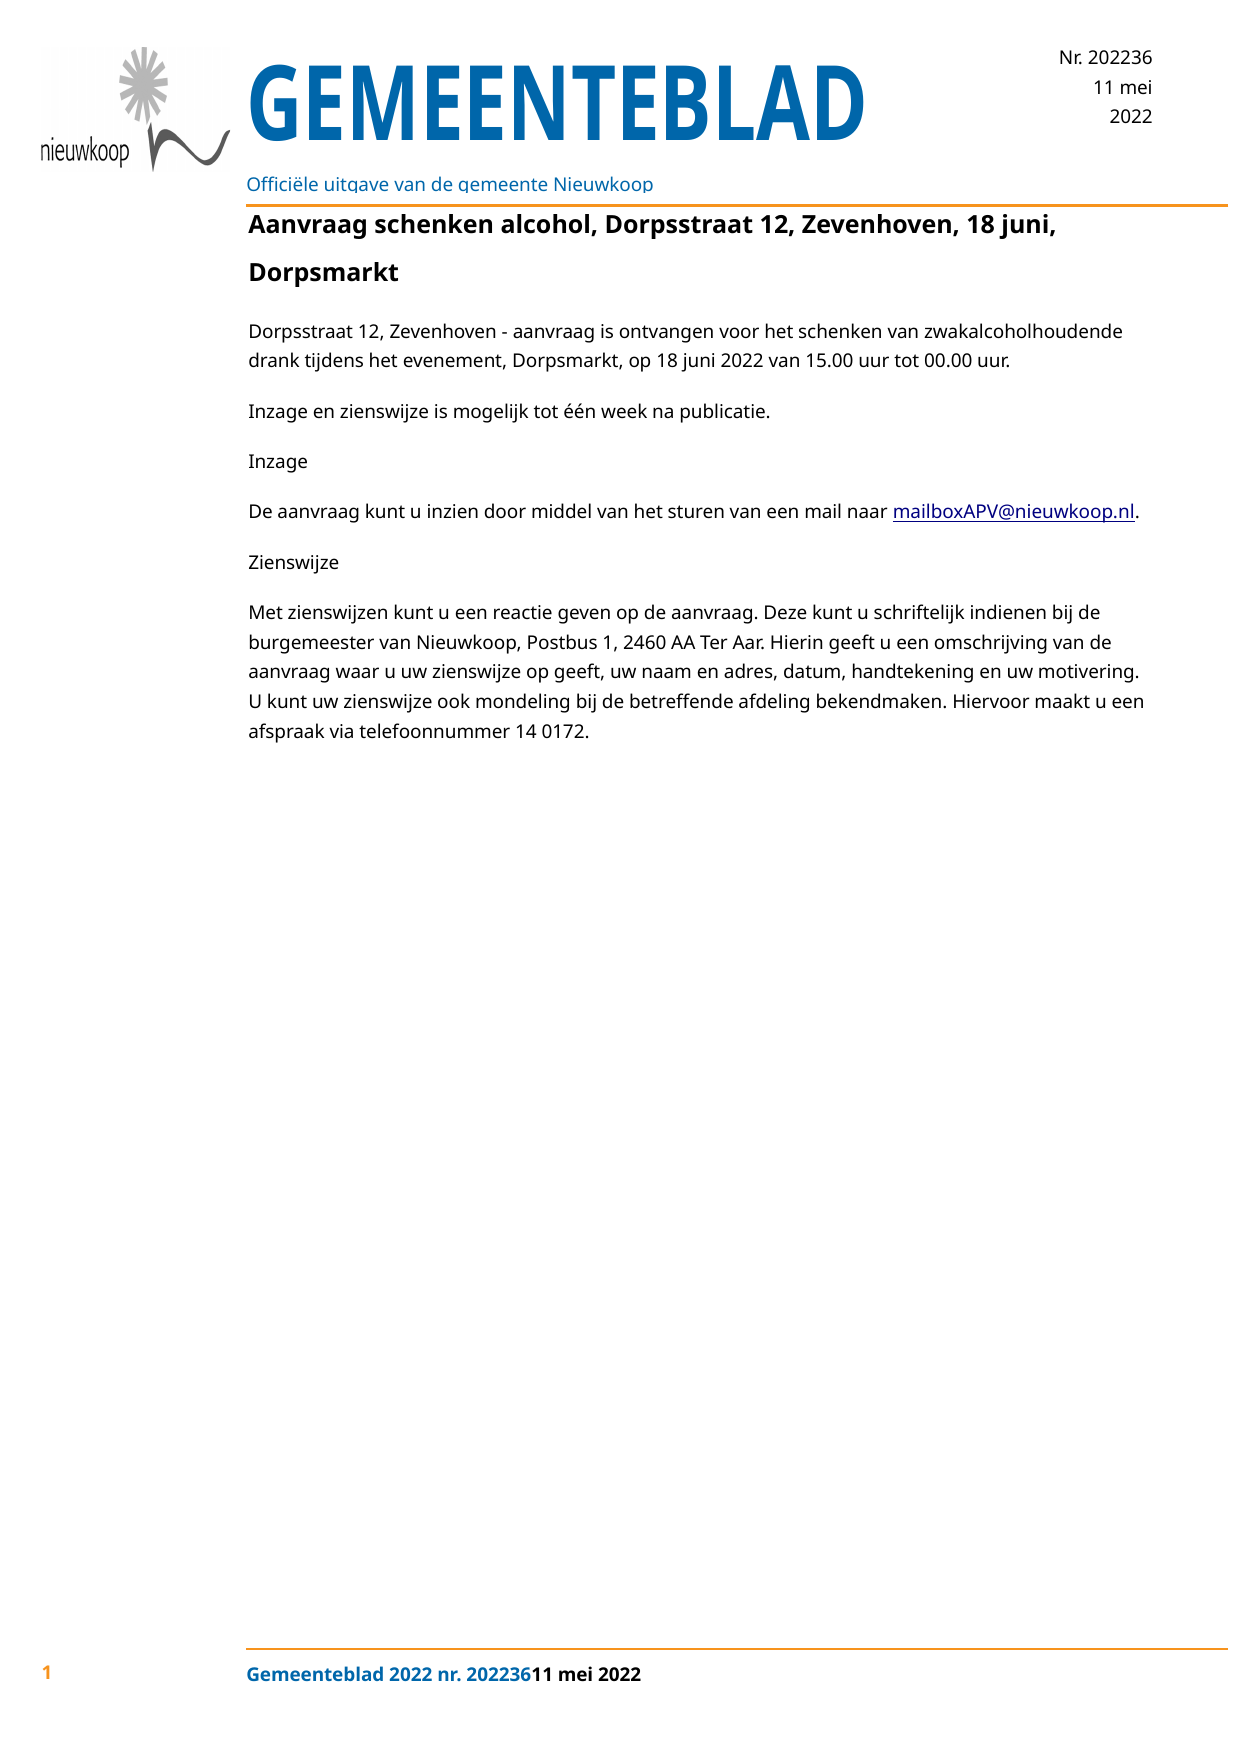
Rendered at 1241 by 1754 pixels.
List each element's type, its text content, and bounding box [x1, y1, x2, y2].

text Inzage en zienswijze is mogelijk tot één week na publicatie. [248, 398, 1152, 424]
text Dorpsstraat 12, Zevenhoven - aanvraag is ontvangen voor het schenken van zwakalcoholhoudende drank tijdens het evenement, Dorpsmarkt, op 18 juni 2022 van 15.00 uur tot 00.00 uur. [248, 318, 1152, 373]
text Aanvraag schenken alcohol, Dorpsstraat 12, Zevenhoven, 18 juni, Dorpsmarkt [248, 207, 1152, 288]
picture [41, 47, 231, 172]
text De aanvraag kunt u inzien door middel van het sturen van een mail naar mailboxAPV@nieuwkoop.nl. [248, 499, 1152, 524]
text Inzage [248, 448, 1152, 474]
text Zienswijze [248, 549, 1152, 575]
text Met zienswijzen kunt u een reactie geven op de aanvraag. Deze kunt u schriftelijk indienen bij de burgemeester van Nieuwkoop, Postbus 1, 2460 AA Ter Aar. Hierin geeft u een omschrijving van de aanvraag waar u uw zienswijze op geeft, uw naam en adres, datum, handtekening en uw motivering. U kunt uw zienswijze ook mondeling bij de betreffende afdeling bekendmaken. Hiervoor maakt u een afspraak via telefoonnummer 14 0172. [248, 599, 1152, 744]
